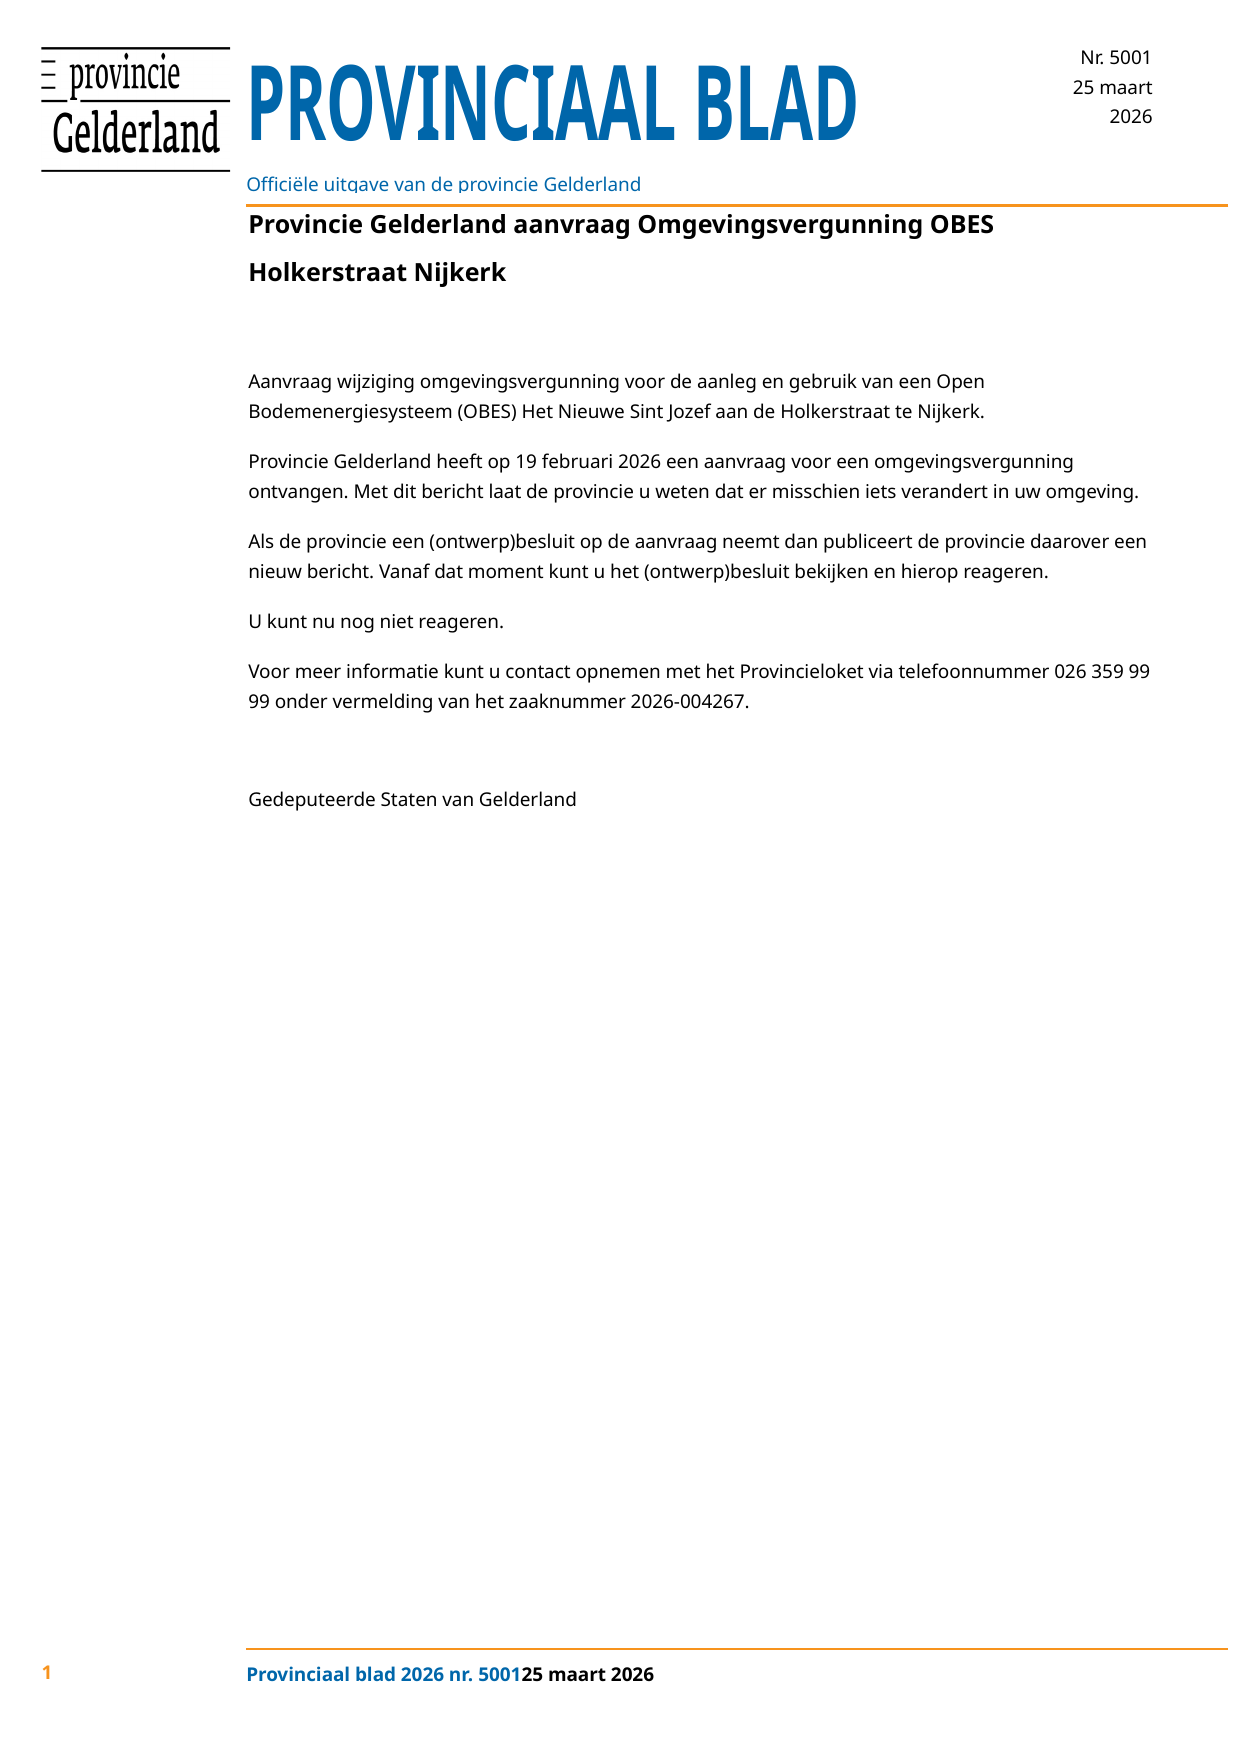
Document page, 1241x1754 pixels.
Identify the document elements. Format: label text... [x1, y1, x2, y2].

text Aanvraag wijziging omgevingsvergunning voor de aanleg en gebruik van een Open Bodemenergiesysteem (OBES) Het Nieuwe Sint Jozef aan de Holkerstraat te Nijkerk. [248, 368, 1152, 424]
text U kunt nu nog niet reageren. [248, 608, 1152, 634]
text Provincie Gelderland aanvraag Omgevingsvergunning OBES Holkerstraat Nijkerk [248, 207, 1152, 288]
text Voor meer informatie kunt u contact opnemen met het Provincieloket via telefoonnummer 026 359 99 99 onder vermelding van het zaaknummer 2026-004267. [248, 659, 1152, 714]
picture [41, 47, 231, 172]
text Provincie Gelderland heeft op 19 februari 2026 een aanvraag voor een omgevingsvergunning ontvangen. Met dit bericht laat de provincie u weten dat er misschien iets verandert in uw omgeving. [248, 448, 1152, 504]
text Als de provincie een (ontwerp)besluit op de aanvraag neemt dan publiceert de provincie daarover een nieuw bericht. Vanaf dat moment kunt u het (ontwerp)besluit bekijken en hierop reageren. [248, 528, 1152, 584]
text Gedeputeerde Staten van Gelderland [248, 787, 1152, 812]
